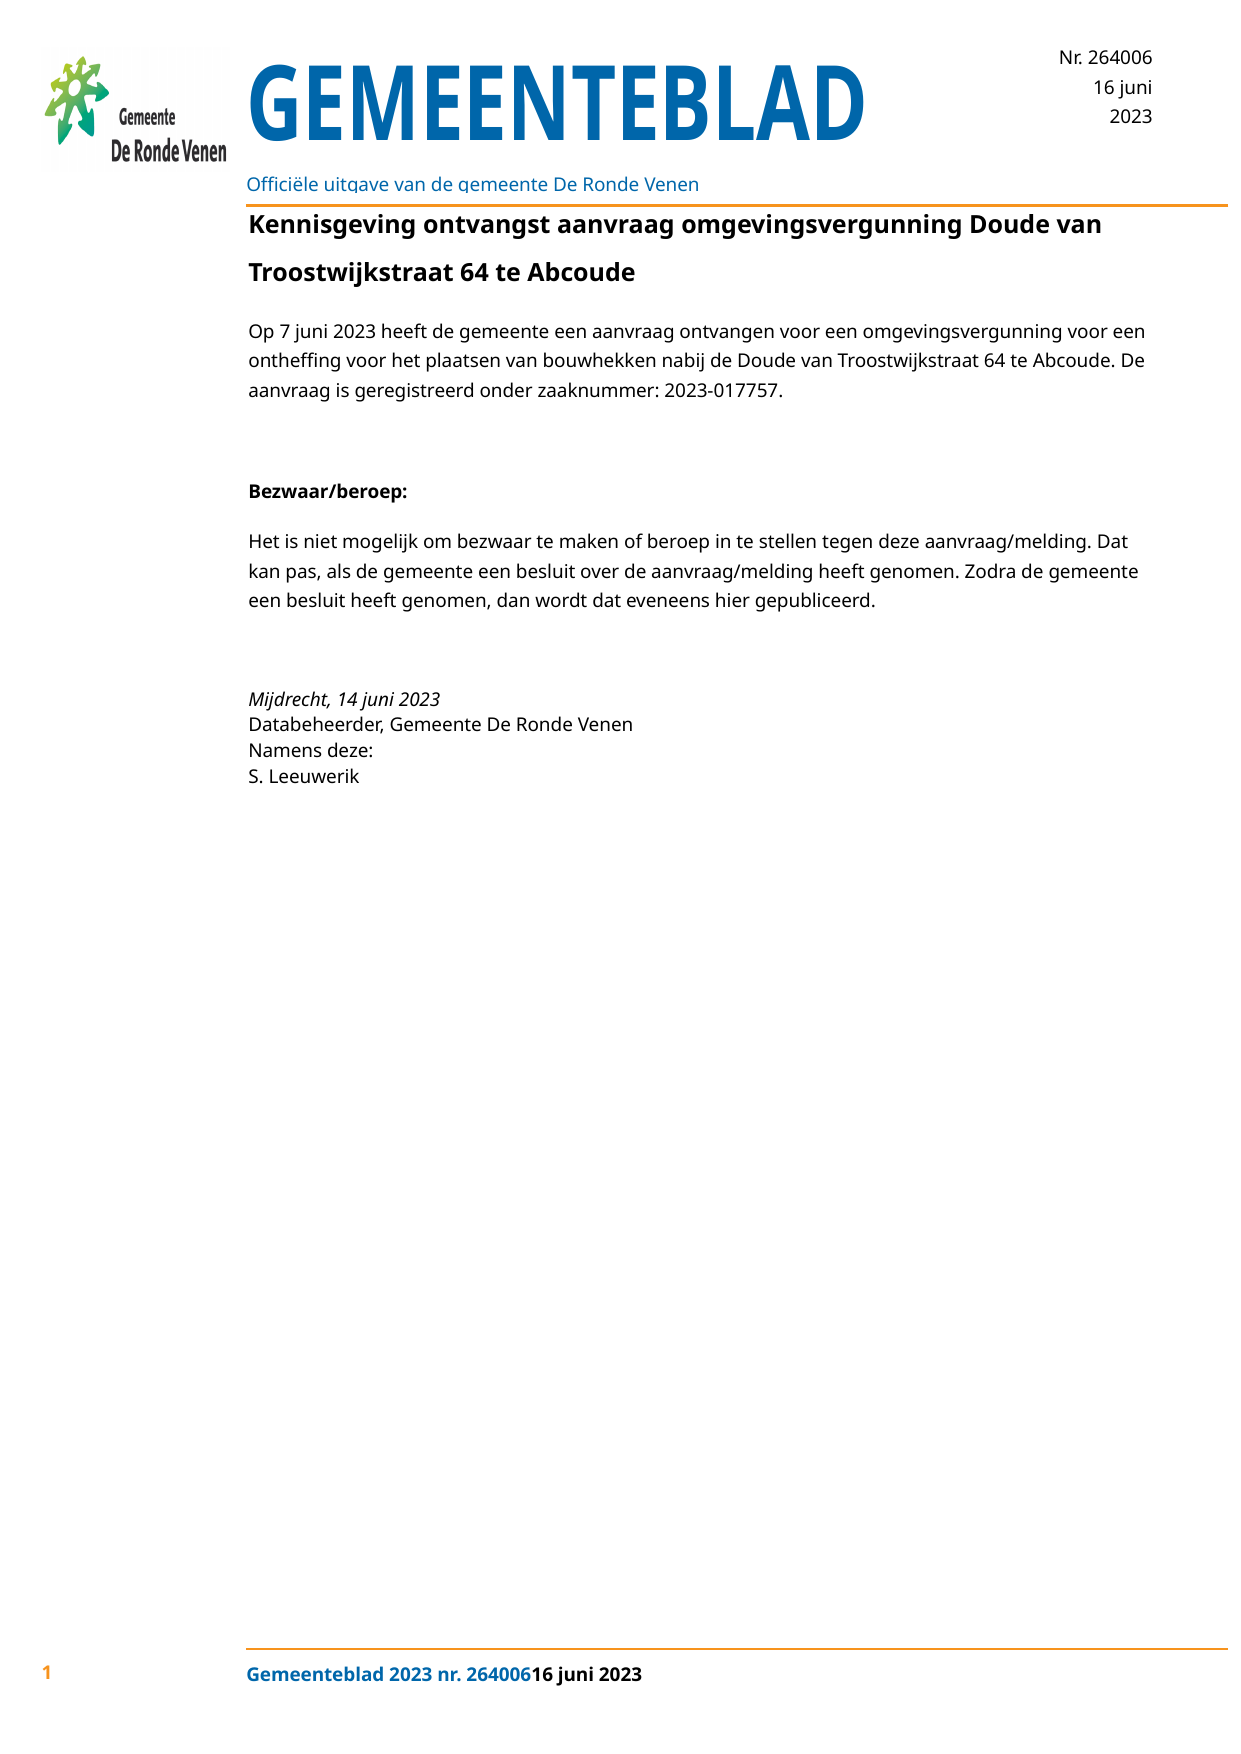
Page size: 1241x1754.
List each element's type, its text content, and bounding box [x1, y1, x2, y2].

picture [41, 47, 231, 172]
text Databeheerder, Gemeente De Ronde Venen [248, 711, 1152, 737]
text Op 7 juni 2023 heeft de gemeente een aanvraag ontvangen voor een omgevingsvergunning voor een ontheffing voor het plaatsen van bouwhekken nabij de Doude van Troostwijkstraat 64 te Abcoude. De aanvraag is geregistreerd onder zaaknummer: 2023-017757. [248, 318, 1152, 403]
text Mijdrecht, 14 juni 2023 [248, 686, 1152, 711]
text Kennisgeving ontvangst aanvraag omgevingsvergunning Doude van Troostwijkstraat 64 te Abcoude [248, 207, 1152, 288]
text Namens deze: [248, 737, 1152, 763]
text Het is niet mogelijk om bezwaar te maken of beroep in te stellen tegen deze aanvraag/melding. Dat kan pas, als de gemeente een besluit over de aanvraag/melding heeft genomen. Zodra de gemeente een besluit heeft genomen, dan wordt dat eveneens hier gepubliceerd. [248, 528, 1152, 613]
text Bezwaar/beroep: [248, 478, 1152, 504]
text S. Leeuwerik [248, 763, 1152, 789]
